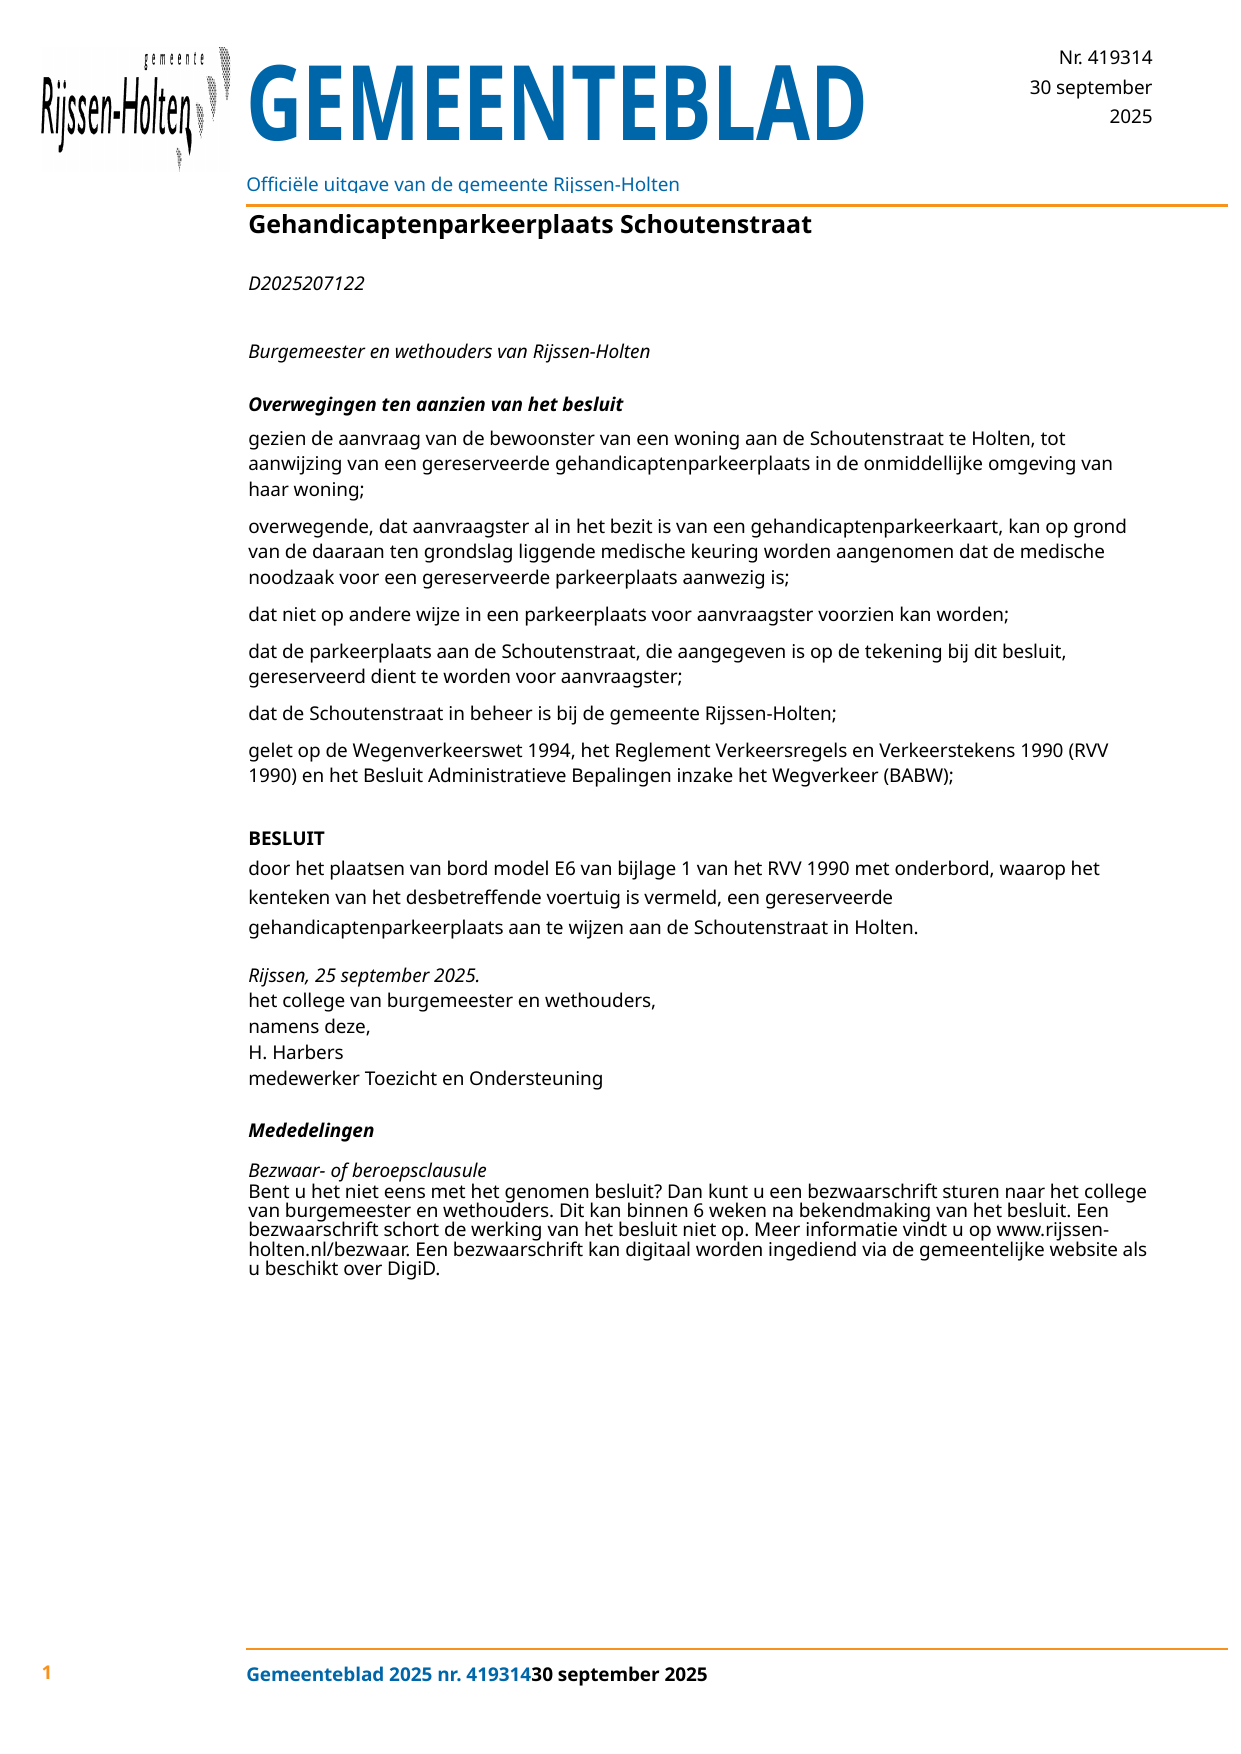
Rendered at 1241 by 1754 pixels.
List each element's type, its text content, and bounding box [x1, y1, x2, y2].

text Gehandicaptenparkeerplaats Schoutenstraat [248, 207, 1152, 241]
text H. Harbers [248, 1039, 1152, 1065]
text Mededelingen [248, 1118, 1152, 1143]
text D2025207122 [248, 270, 1152, 296]
text Burgemeester en wethouders van Rijssen-Holten [248, 338, 1152, 364]
text door het plaatsen van bord model E6 van bijlage 1 van het RVV 1990 met onderbord, waarop het kenteken van het desbetreffende voertuig is vermeld, een gereserveerde gehandicaptenparkeerplaats aan te wijzen aan de Schoutenstraat in Holten. [248, 855, 1152, 940]
text Bezwaar- of beroepsclausule [248, 1157, 1152, 1183]
text BESLUIT [248, 825, 1152, 851]
text dat niet op andere wijze in een parkeerplaats voor aanvraagster voorzien kan worden; [248, 601, 1152, 627]
text Bent u het niet eens met het genomen besluit? Dan kunt u een bezwaarschrift sturen naar het college van burgemeester en wethouders. Dit kan binnen 6 weken na bekendmaking van het besluit. Een bezwaarschrift schort de werking van het besluit niet op. Meer informatie vindt u op www.rijssen-holten.nl/bezwaar. Een bezwaarschrift kan digitaal worden ingediend via de gemeentelijke website als u beschikt over DigiD. [248, 1183, 1152, 1279]
text namens deze, [248, 1013, 1152, 1039]
text dat de parkeerplaats aan de Schoutenstraat, die aangegeven is op de tekening bij dit besluit, gereserveerd dient te worden voor aanvraagster; [248, 638, 1152, 689]
text het college van burgemeester en wethouders, [248, 988, 1152, 1013]
text gelet op de Wegenverkeerswet 1994, het Reglement Verkeersregels en Verkeerstekens 1990 (RVV 1990) en het Besluit Administratieve Bepalingen inzake het Wegverkeer (BABW); [248, 737, 1152, 788]
text medewerker Toezicht en Ondersteuning [248, 1065, 1152, 1091]
text Overwegingen ten aanzien van het besluit [248, 391, 1152, 417]
picture [41, 47, 231, 172]
text overwegende, dat aanvraagster al in het bezit is van een gehandicaptenparkeerkaart, kan op grond van de daaraan ten grondslag liggende medische keuring worden aangenomen dat de medische noodzaak voor een gereserveerde parkeerplaats aanwezig is; [248, 513, 1152, 590]
text gezien de aanvraag van de bewoonster van een woning aan de Schoutenstraat te Holten, tot aanwijzing van een gereserveerde gehandicaptenparkeerplaats in de onmiddellijke omgeving van haar woning; [248, 425, 1152, 502]
text Rijssen, 25 september 2025. [248, 962, 1152, 988]
text dat de Schoutenstraat in beheer is bij de gemeente Rijssen-Holten; [248, 700, 1152, 726]
